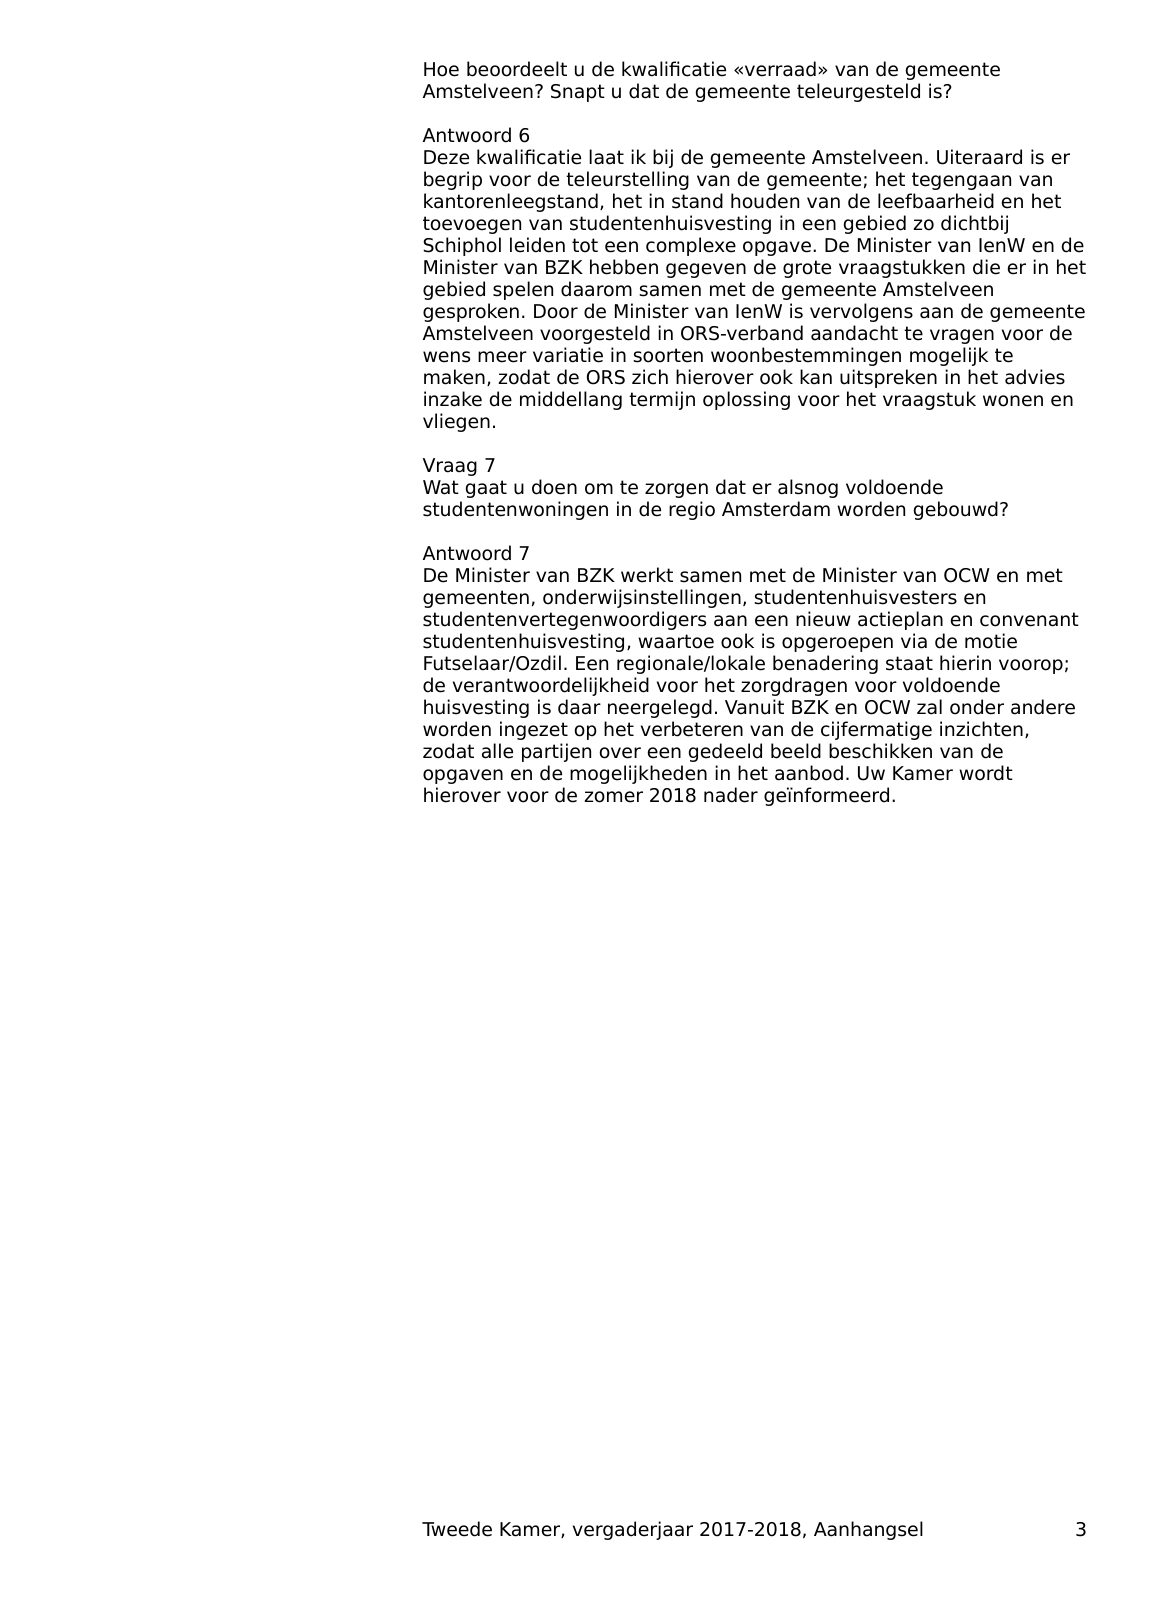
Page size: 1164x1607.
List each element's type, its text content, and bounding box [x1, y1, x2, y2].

text Hoe beoordeelt u de kwalificatie «verraad» van de gemeente Amstelveen? Snapt u dat de gemeente teleurgesteld is? [422, 59, 1087, 103]
text De Minister van BZK werkt samen met de Minister van OCW en met gemeenten, onderwijsinstellingen, studentenhuisvesters en studentenvertegenwoordigers aan een nieuw actieplan en convenant studentenhuisvesting, waartoe ook is opgeroepen via de motie Futselaar/Ozdil. Een regionale/lokale benadering staat hierin voorop; de verantwoordelijkheid voor het zorgdragen voor voldoende huisvesting is daar neergelegd. Vanuit BZK en OCW zal onder andere worden ingezet op het verbeteren van de cijfermatige inzichten, zodat alle partijen over een gedeeld beeld beschikken van de opgaven en de mogelijkheden in het aanbod. Uw Kamer wordt hierover voor de zomer 2018 nader geïnformeerd. [422, 565, 1087, 807]
text Antwoord 6 [422, 125, 1087, 147]
text Antwoord 7 [422, 543, 1087, 565]
text Vraag 7 [422, 455, 1087, 477]
text Wat gaat u doen om te zorgen dat er alsnog voldoende studentenwoningen in de regio Amsterdam worden gebouwd? [422, 477, 1087, 521]
text Deze kwalificatie laat ik bij de gemeente Amstelveen. Uiteraard is er begrip voor de teleurstelling van de gemeente; het tegengaan van kantorenleegstand, het in stand houden van de leefbaarheid en het toevoegen van studentenhuisvesting in een gebied zo dichtbij Schiphol leiden tot een complexe opgave. De Minister van IenW en de Minister van BZK hebben gegeven de grote vraagstukken die er in het gebied spelen daarom samen met de gemeente Amstelveen gesproken. Door de Minister van IenW is vervolgens aan de gemeente Amstelveen voorgesteld in ORS-verband aandacht te vragen voor de wens meer variatie in soorten woonbestemmingen mogelijk te maken, zodat de ORS zich hierover ook kan uitspreken in het advies inzake de middellang termijn oplossing voor het vraagstuk wonen en vliegen. [422, 147, 1087, 433]
